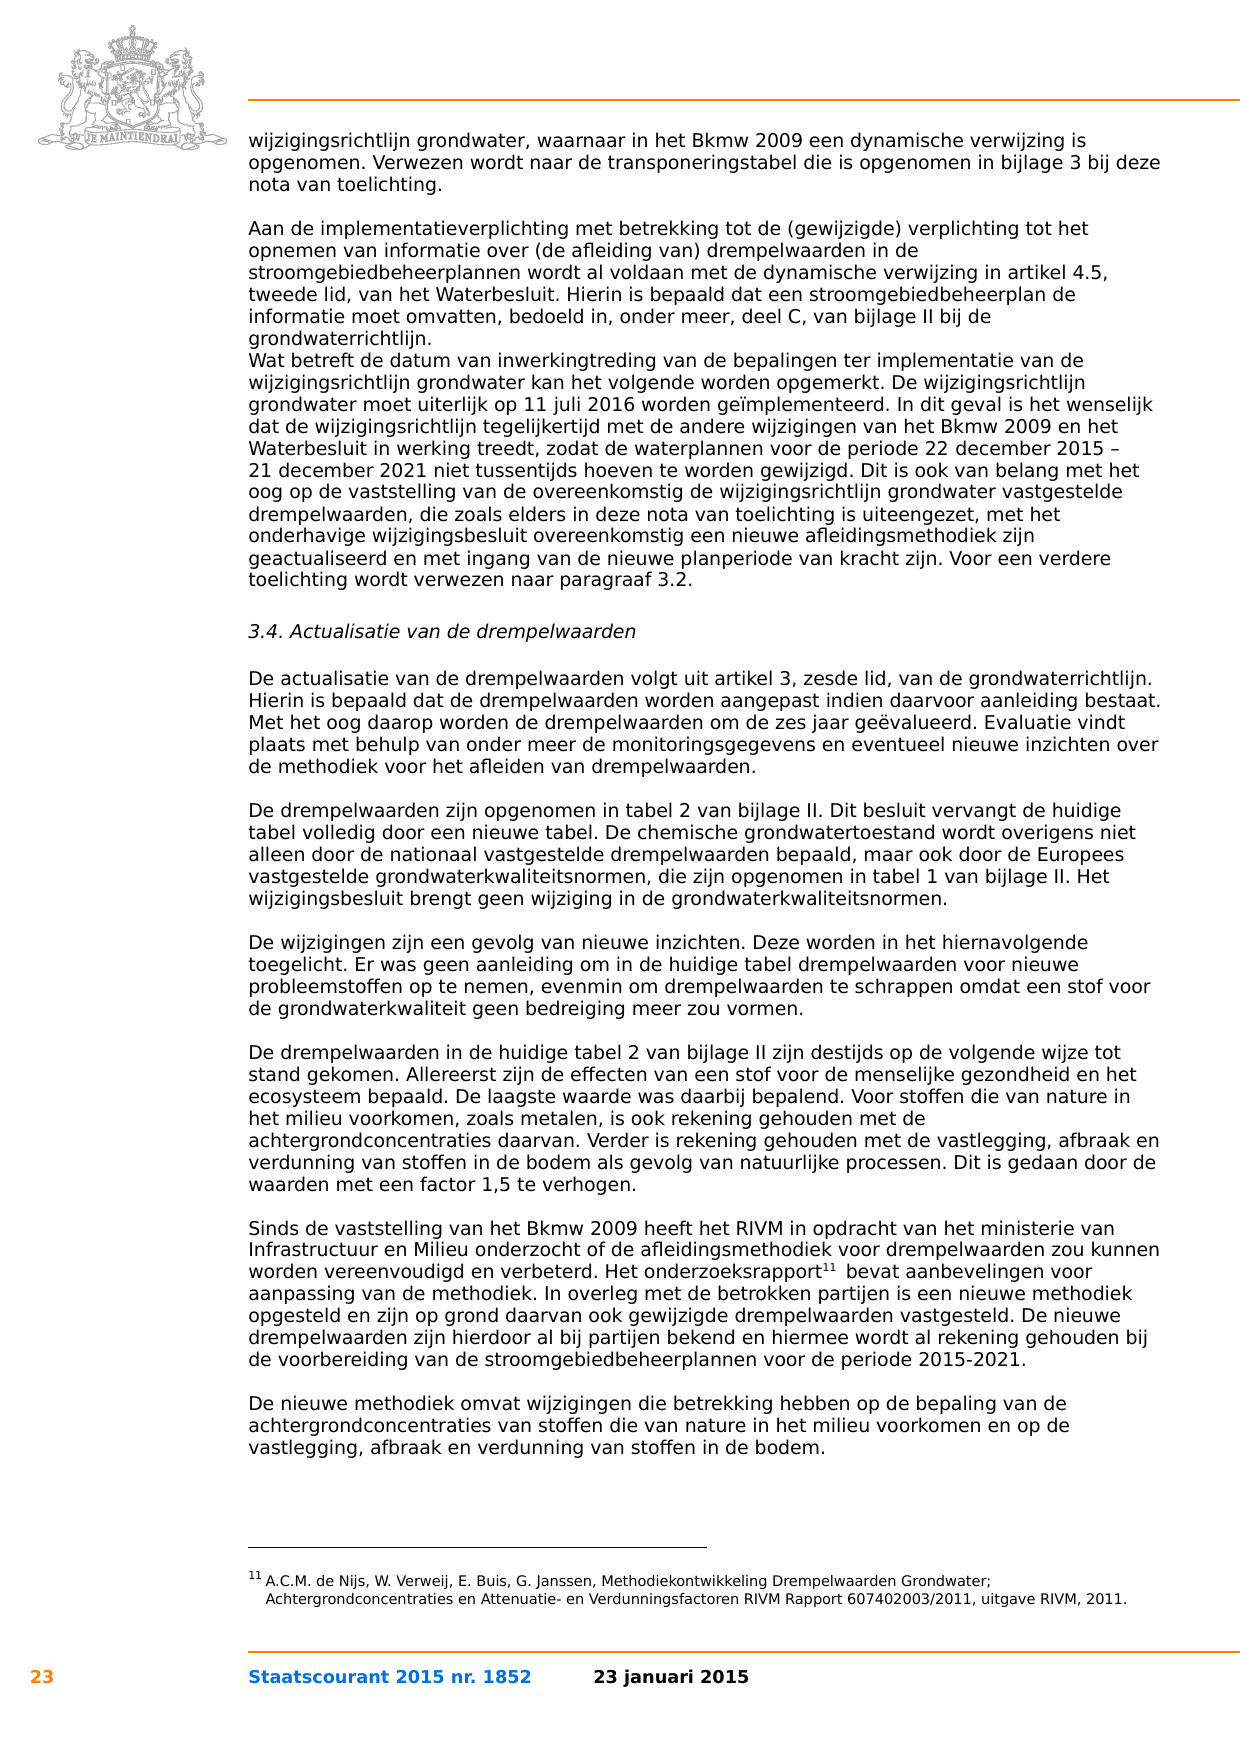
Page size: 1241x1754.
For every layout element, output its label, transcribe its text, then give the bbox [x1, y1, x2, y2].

text De actualisatie van de drempelwaarden volgt uit artikel 3, zesde lid, van de grondwaterrichtlijn. Hierin is bepaald dat de drempelwaarden worden aangepast indien daarvoor aanleiding bestaat. Met het oog daarop worden de drempelwaarden om de zes jaar geëvalueerd. Evaluatie vindt plaats met behulp van onder meer de monitoringsgegevens en eventueel nieuwe inzichten over de methodiek voor het afleiden van drempelwaarden. [248, 668, 1163, 778]
text De drempelwaarden in de huidige tabel 2 van bijlage II zijn destijds op de volgende wijze tot stand gekomen. Allereerst zijn de effecten van een stof voor de menselijke gezondheid en het ecosysteem bepaald. De laagste waarde was daarbij bepalend. Voor stoffen die van nature in het milieu voorkomen, zoals metalen, is ook rekening gehouden met de achtergrondconcentraties daarvan. Verder is rekening gehouden met de vastlegging, afbraak en verdunning van stoffen in de bodem als gevolg van natuurlijke processen. Dit is gedaan door de waarden met een factor 1,5 te verhogen. [248, 1042, 1163, 1196]
text wijzigingsrichtlijn grondwater, waarnaar in het Bkmw 2009 een dynamische verwijzing is opgenomen. Verwezen wordt naar de transponeringstabel die is opgenomen in bijlage 3 bij deze nota van toelichting. [248, 130, 1163, 196]
subtitle 3.4. Actualisatie van de drempelwaarden [248, 621, 1163, 643]
text Aan de implementatieverplichting met betrekking tot de (gewijzigde) verplichting tot het opnemen van informatie over (de afleiding van) drempelwaarden in de stroomgebiedbeheerplannen wordt al voldaan met de dynamische verwijzing in artikel 4.5, tweede lid, van het Waterbesluit. Hierin is bepaald dat een stroomgebiedbeheerplan de informatie moet omvatten, bedoeld in, onder meer, deel C, van bijlage II bij de grondwaterrichtlijn. [248, 218, 1163, 349]
text Sinds de vaststelling van het Bkmw 2009 heeft het RIVM in opdracht van het ministerie van Infrastructuur en Milieu onderzocht of de afleidingsmethodiek voor drempelwaarden zou kunnen worden vereenvoudigd en verbeterd. Het onderzoeksrapport bevat aanbevelingen voor aanpassing van de methodiek. In overleg met de betrokken partijen is een nieuwe methodiek opgesteld en zijn op grond daarvan ook gewijzigde drempelwaarden vastgesteld. De nieuwe drempelwaarden zijn hierdoor al bij partijen bekend en hiermee wordt al rekening gehouden bij de voorbereiding van de stroomgebiedbeheerplannen voor de periode 2015-2021. [248, 1217, 1163, 1371]
text Wat betreft de datum van inwerkingtreding van de bepalingen ter implementatie van de wijzigingsrichtlijn grondwater kan het volgende worden opgemerkt. De wijzigingsrichtlijn grondwater moet uiterlijk op 11 juli 2016 worden geïmplementeerd. In dit geval is het wenselijk dat de wijzigingsrichtlijn tegelijkertijd met de andere wijzigingen van het Bkmw 2009 en het Waterbesluit in werking treedt, zodat de waterplannen voor de periode 22 december 2015 – 21 december 2021 niet tussentijds hoeven te worden gewijzigd. Dit is ook van belang met het oog op de vaststelling van de overeenkomstig de wijzigingsrichtlijn grondwater vastgestelde drempelwaarden, die zoals elders in deze nota van toelichting is uiteengezet, met het onderhavige wijzigingsbesluit overeenkomstig een nieuwe afleidingsmethodiek zijn geactualiseerd en met ingang van de nieuwe planperiode van kracht zijn. Voor een verdere toelichting wordt verwezen naar paragraaf 3.2. [248, 349, 1163, 591]
text A.C.M. de Nijs, W. Verweij, E. Buis, G. Janssen, Methodiekontwikkeling Drempelwaarden Grondwater; Achtergrondconcentraties en Attenuatie- en Verdunningsfactoren RIVM Rapport 607402003/2011, uitgave RIVM, 2011. [248, 1569, 1163, 1608]
text De wijzigingen zijn een gevolg van nieuwe inzichten. Deze worden in het hiernavolgende toegelicht. Er was geen aanleiding om in de huidige tabel drempelwaarden voor nieuwe probleemstoffen op te nemen, evenmin om drempelwaarden te schrappen omdat een stof voor de grondwaterkwaliteit geen bedreiging meer zou vormen. [248, 932, 1163, 1020]
picture [38, 25, 227, 150]
text De nieuwe methodiek omvat wijzigingen die betrekking hebben op de bepaling van de achtergrondconcentraties van stoffen die van nature in het milieu voorkomen en op de vastlegging, afbraak en verdunning van stoffen in de bodem. [248, 1393, 1163, 1459]
text De drempelwaarden zijn opgenomen in tabel 2 van bijlage II. Dit besluit vervangt de huidige tabel volledig door een nieuwe tabel. De chemische grondwatertoestand wordt overigens niet alleen door de nationaal vastgestelde drempelwaarden bepaald, maar ook door de Europees vastgestelde grondwaterkwaliteitsnormen, die zijn opgenomen in tabel 1 van bijlage II. Het wijzigingsbesluit brengt geen wijziging in de grondwaterkwaliteitsnormen. [248, 800, 1163, 910]
